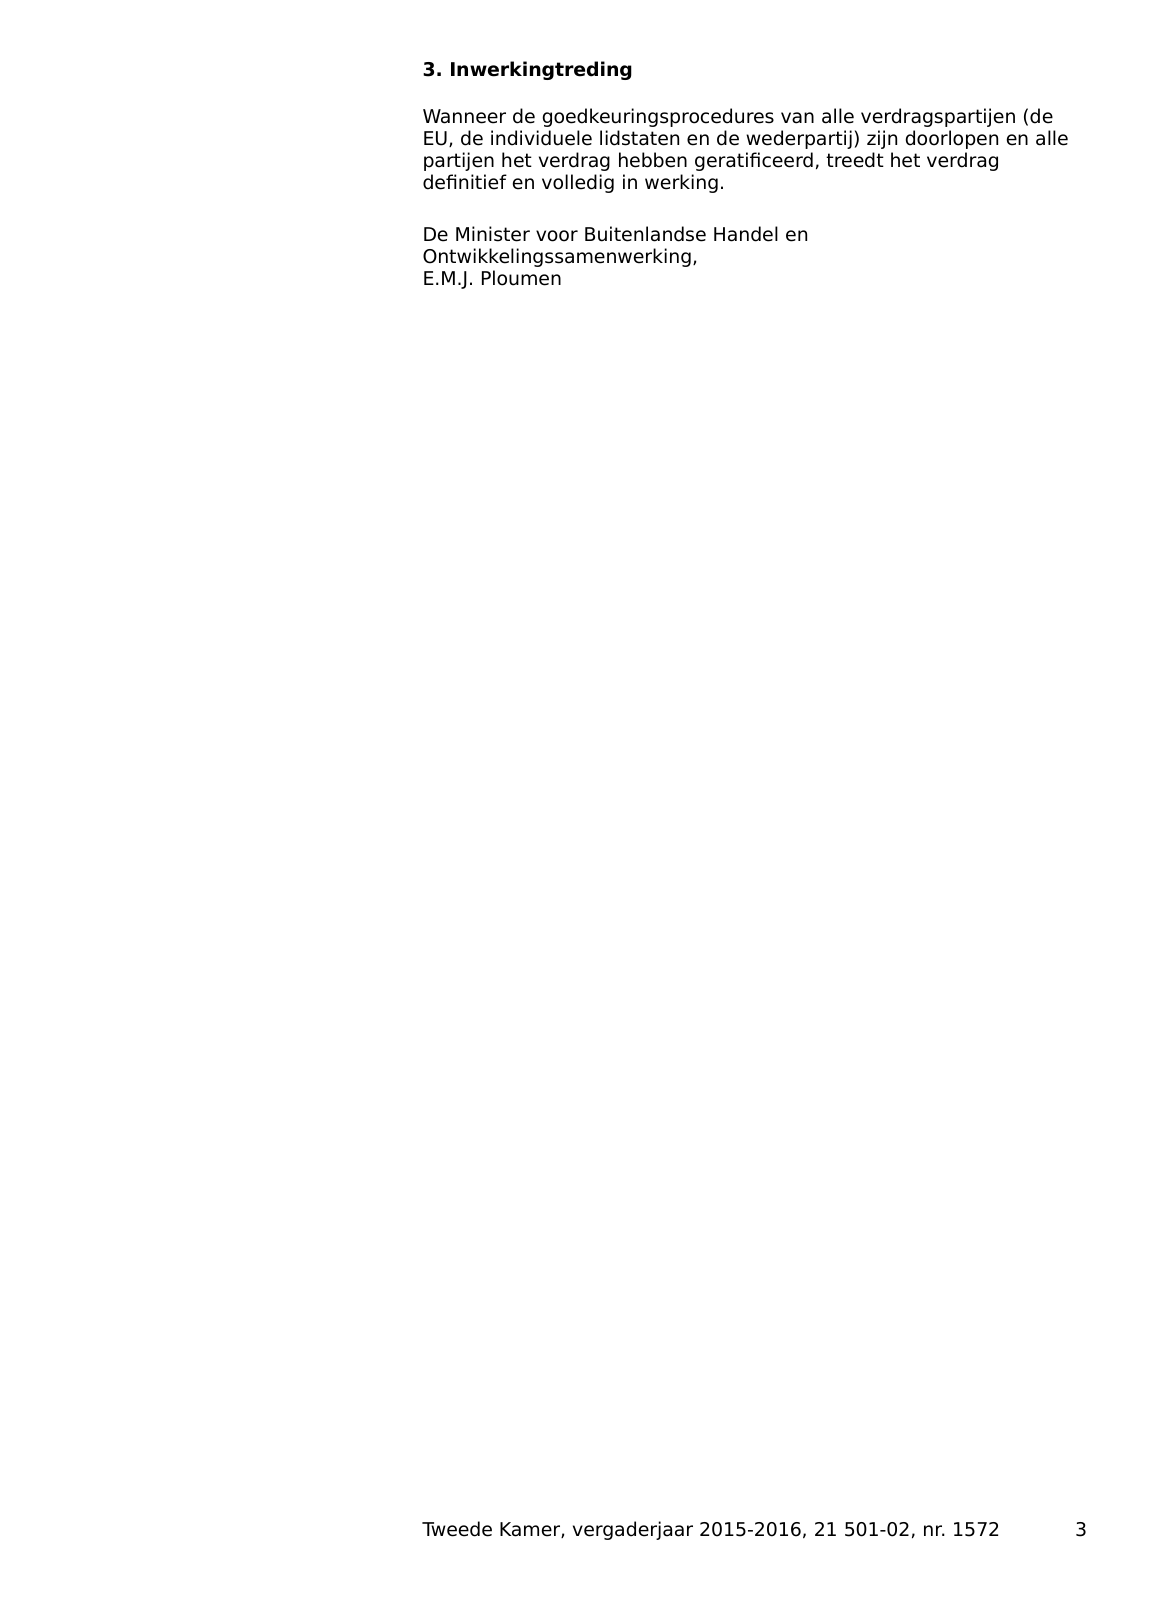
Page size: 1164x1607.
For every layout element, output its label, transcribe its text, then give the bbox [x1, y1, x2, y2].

text Wanneer de goedkeuringsprocedures van alle verdragspartijen (de EU, de individuele lidstaten en de wederpartij) zijn doorlopen en alle partijen het verdrag hebben geratificeerd, treedt het verdrag definitief en volledig in werking. [422, 106, 1087, 194]
text De Minister voor Buitenlandse Handel en Ontwikkelingssamenwerking, E.M.J. Ploumen [422, 224, 1087, 290]
subtitle 3. Inwerkingtreding [422, 59, 1087, 81]
